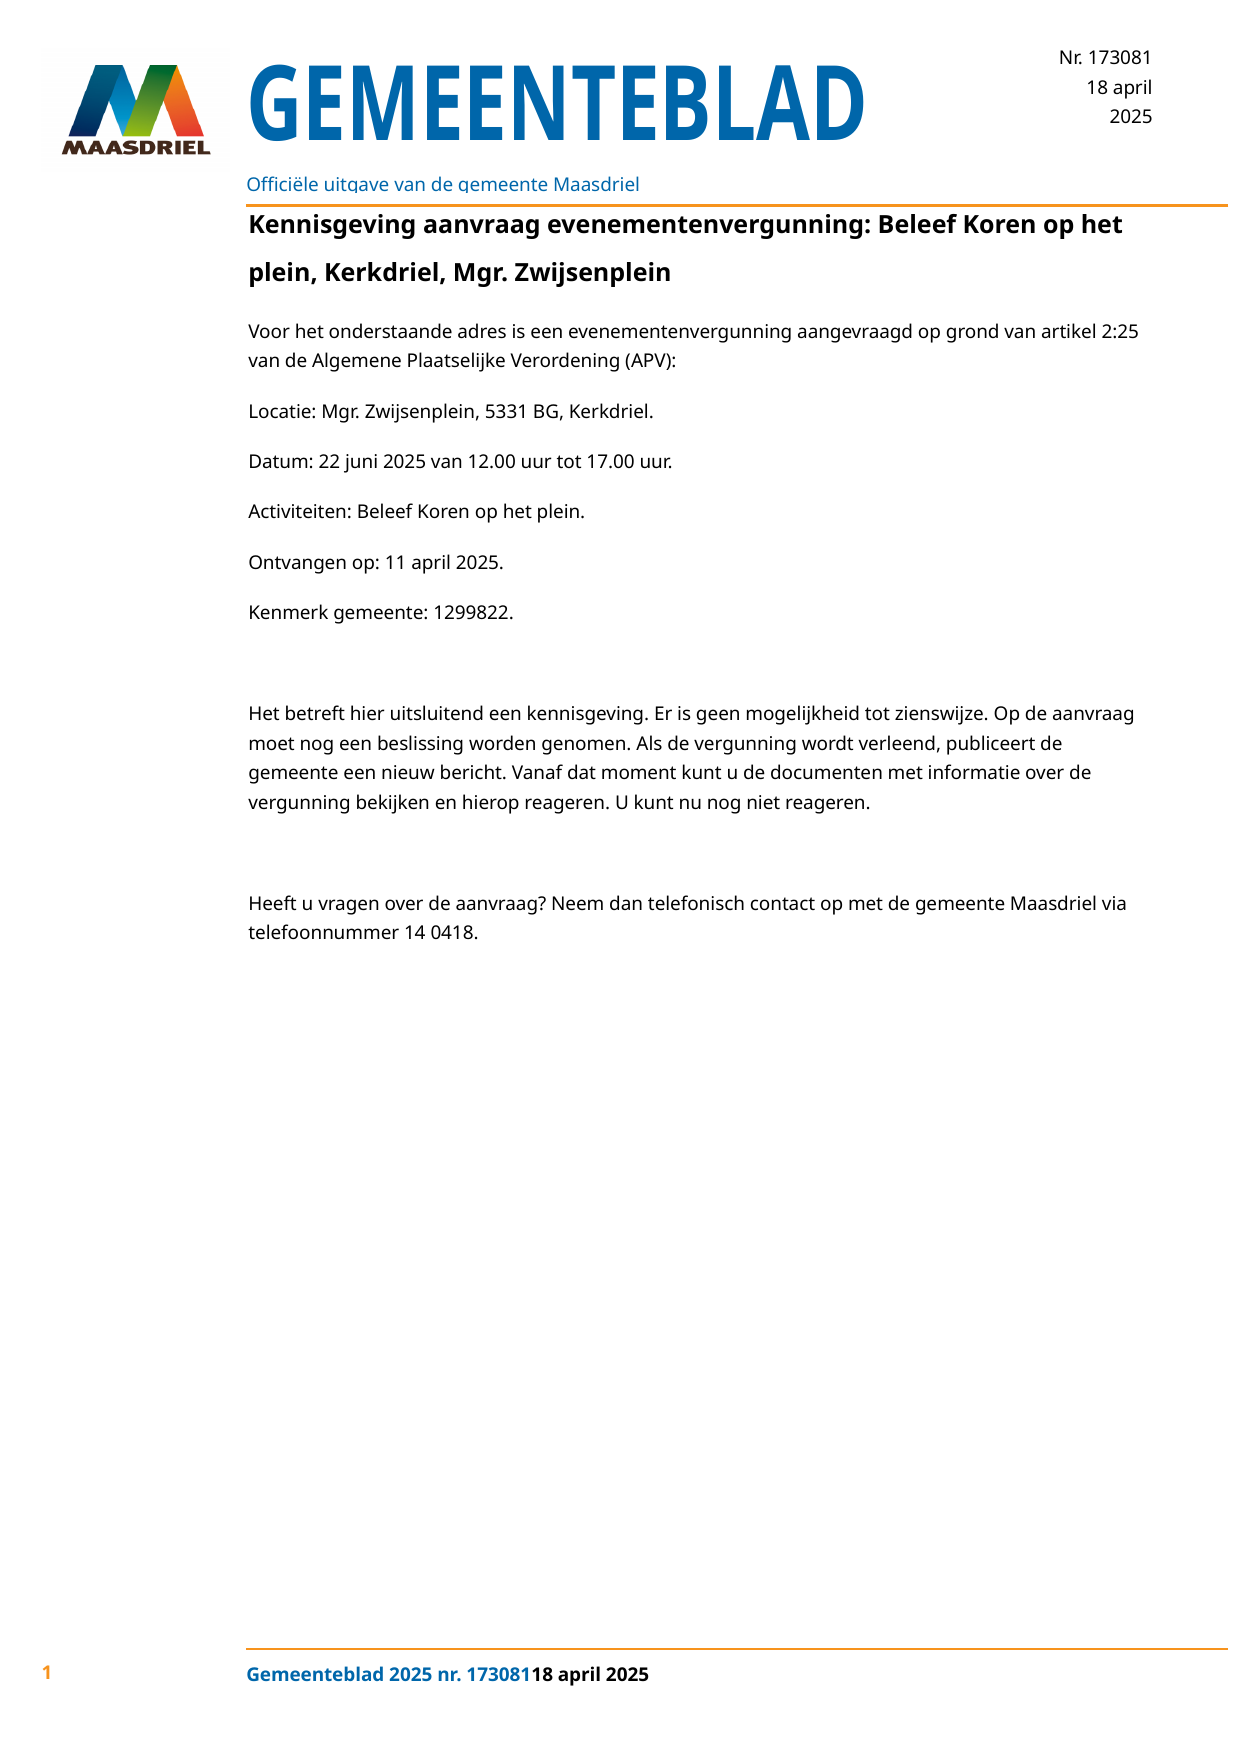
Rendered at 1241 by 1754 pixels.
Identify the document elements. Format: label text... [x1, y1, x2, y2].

text Heeft u vragen over de aanvraag? Neem dan telefonisch contact op met de gemeente Maasdriel via telefoonnummer 14 0418. [248, 890, 1152, 945]
text Het betreft hier uitsluitend een kennisgeving. Er is geen mogelijkheid tot zienswijze. Op de aanvraag moet nog een beslissing worden genomen. Als de vergunning wordt verleend, publiceert de gemeente een nieuw bericht. Vanaf dat moment kunt u de documenten met informatie over de vergunning bekijken en hierop reageren. U kunt nu nog niet reageren. [248, 700, 1152, 815]
text Ontvangen op: 11 april 2025. [248, 549, 1152, 575]
text Voor het onderstaande adres is een evenementenvergunning aangevraagd op grond van artikel 2:25 van de Algemene Plaatselijke Verordening (APV): [248, 318, 1152, 373]
text Locatie: Mgr. Zwijsenplein, 5331 BG, Kerkdriel. [248, 398, 1152, 424]
text Datum: 22 juni 2025 van 12.00 uur tot 17.00 uur. [248, 448, 1152, 474]
text Kenmerk gemeente: 1299822. [248, 599, 1152, 625]
picture [41, 47, 231, 172]
text Activiteiten: Beleef Koren op het plein. [248, 499, 1152, 524]
text Kennisgeving aanvraag evenementenvergunning: Beleef Koren op het plein, Kerkdriel, Mgr. Zwijsenplein [248, 207, 1152, 288]
